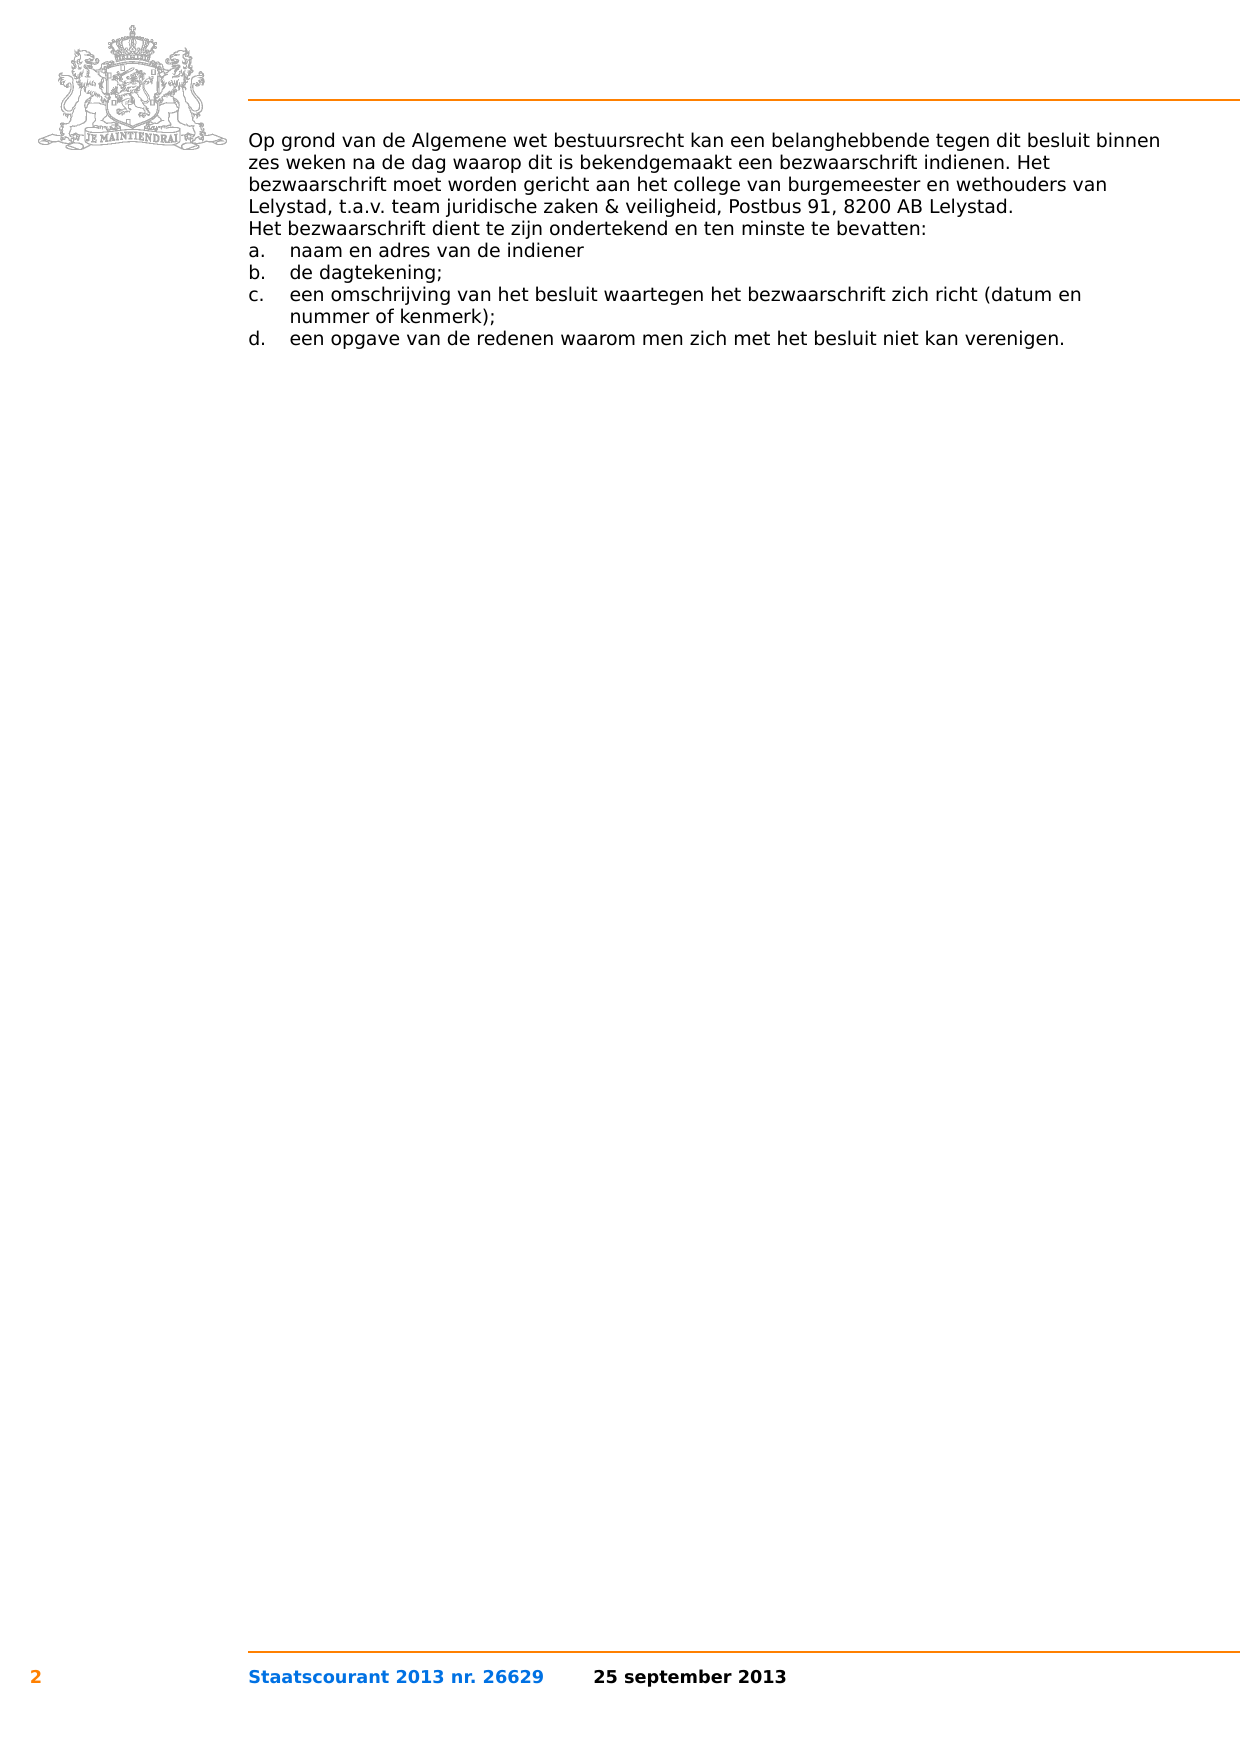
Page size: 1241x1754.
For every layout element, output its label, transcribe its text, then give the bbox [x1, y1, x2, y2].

text c. een omschrijving van het besluit waartegen het bezwaarschrift zich richt (datum en nummer of kenmerk); [248, 284, 1163, 328]
text b. de dagtekening; [248, 262, 1163, 284]
text d. een opgave van de redenen waarom men zich met het besluit niet kan verenigen. [248, 328, 1163, 350]
text a. naam en adres van de indiener [248, 240, 1163, 262]
text Het bezwaarschrift dient te zijn ondertekend en ten minste te bevatten: [248, 218, 1163, 240]
picture [38, 25, 227, 150]
text Op grond van de Algemene wet bestuursrecht kan een belanghebbende tegen dit besluit binnen zes weken na de dag waarop dit is bekendgemaakt een bezwaarschrift indienen. Het bezwaarschrift moet worden gericht aan het college van burgemeester en wethouders van Lelystad, t.a.v. team juridische zaken & veiligheid, Postbus 91, 8200 AB Lelystad. [248, 130, 1163, 218]
